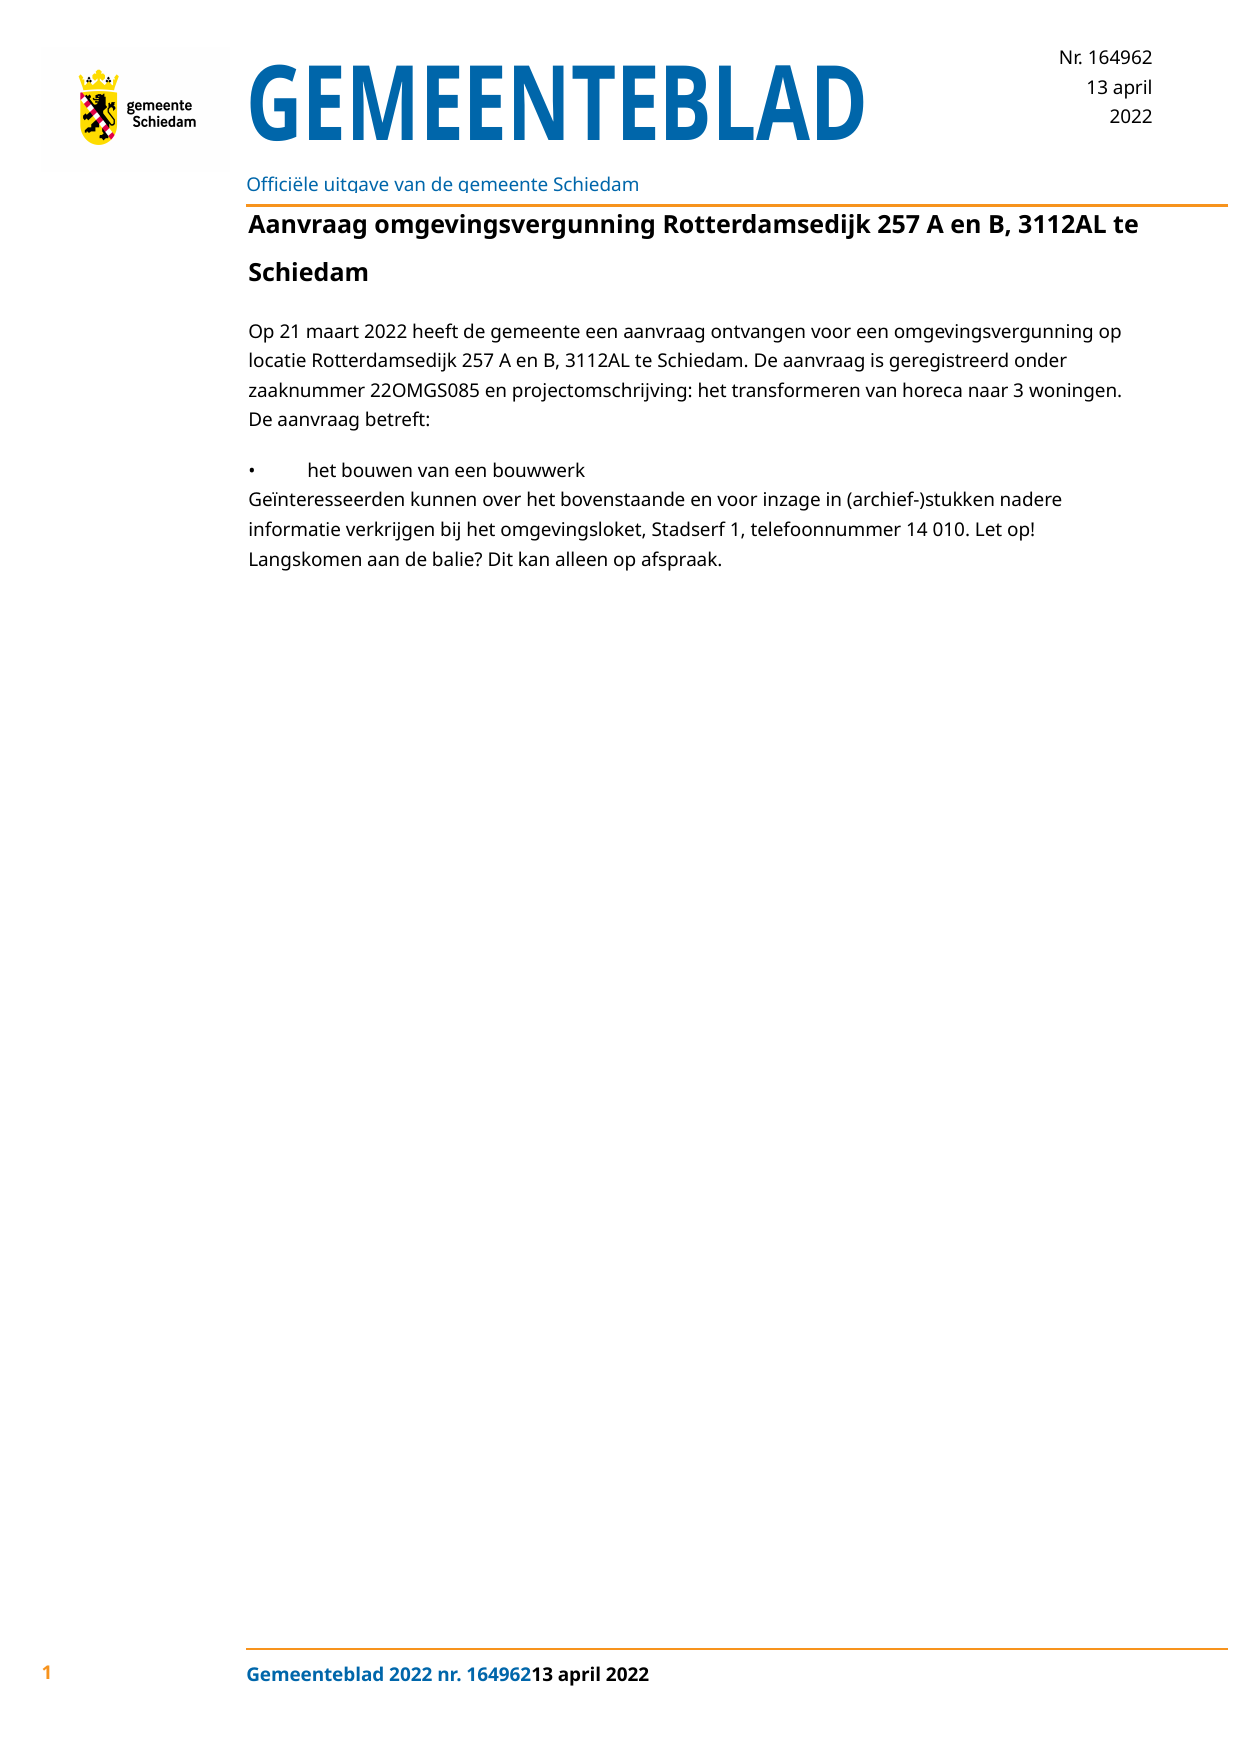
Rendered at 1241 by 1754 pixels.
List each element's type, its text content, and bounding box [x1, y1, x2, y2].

text Op 21 maart 2022 heeft de gemeente een aanvraag ontvangen voor een omgevingsvergunning op locatie Rotterdamsedijk 257 A en B, 3112AL te Schiedam. De aanvraag is geregistreerd onder zaaknummer 22OMGS085 en projectomschrijving: het transformeren van horeca naar 3 woningen. De aanvraag betreft: [248, 318, 1152, 432]
list het bouwen van een bouwwerk [248, 457, 1152, 483]
text Geïnteresseerden kunnen over het bovenstaande en voor inzage in (archief-)stukken nadere informatie verkrijgen bij het omgevingsloket, Stadserf 1, telefoonnummer 14 010. Let op! Langskomen aan de balie? Dit kan alleen op afspraak. [248, 487, 1152, 572]
picture [41, 47, 231, 172]
text Aanvraag omgevingsvergunning Rotterdamsedijk 257 A en B, 3112AL te Schiedam [248, 207, 1152, 288]
